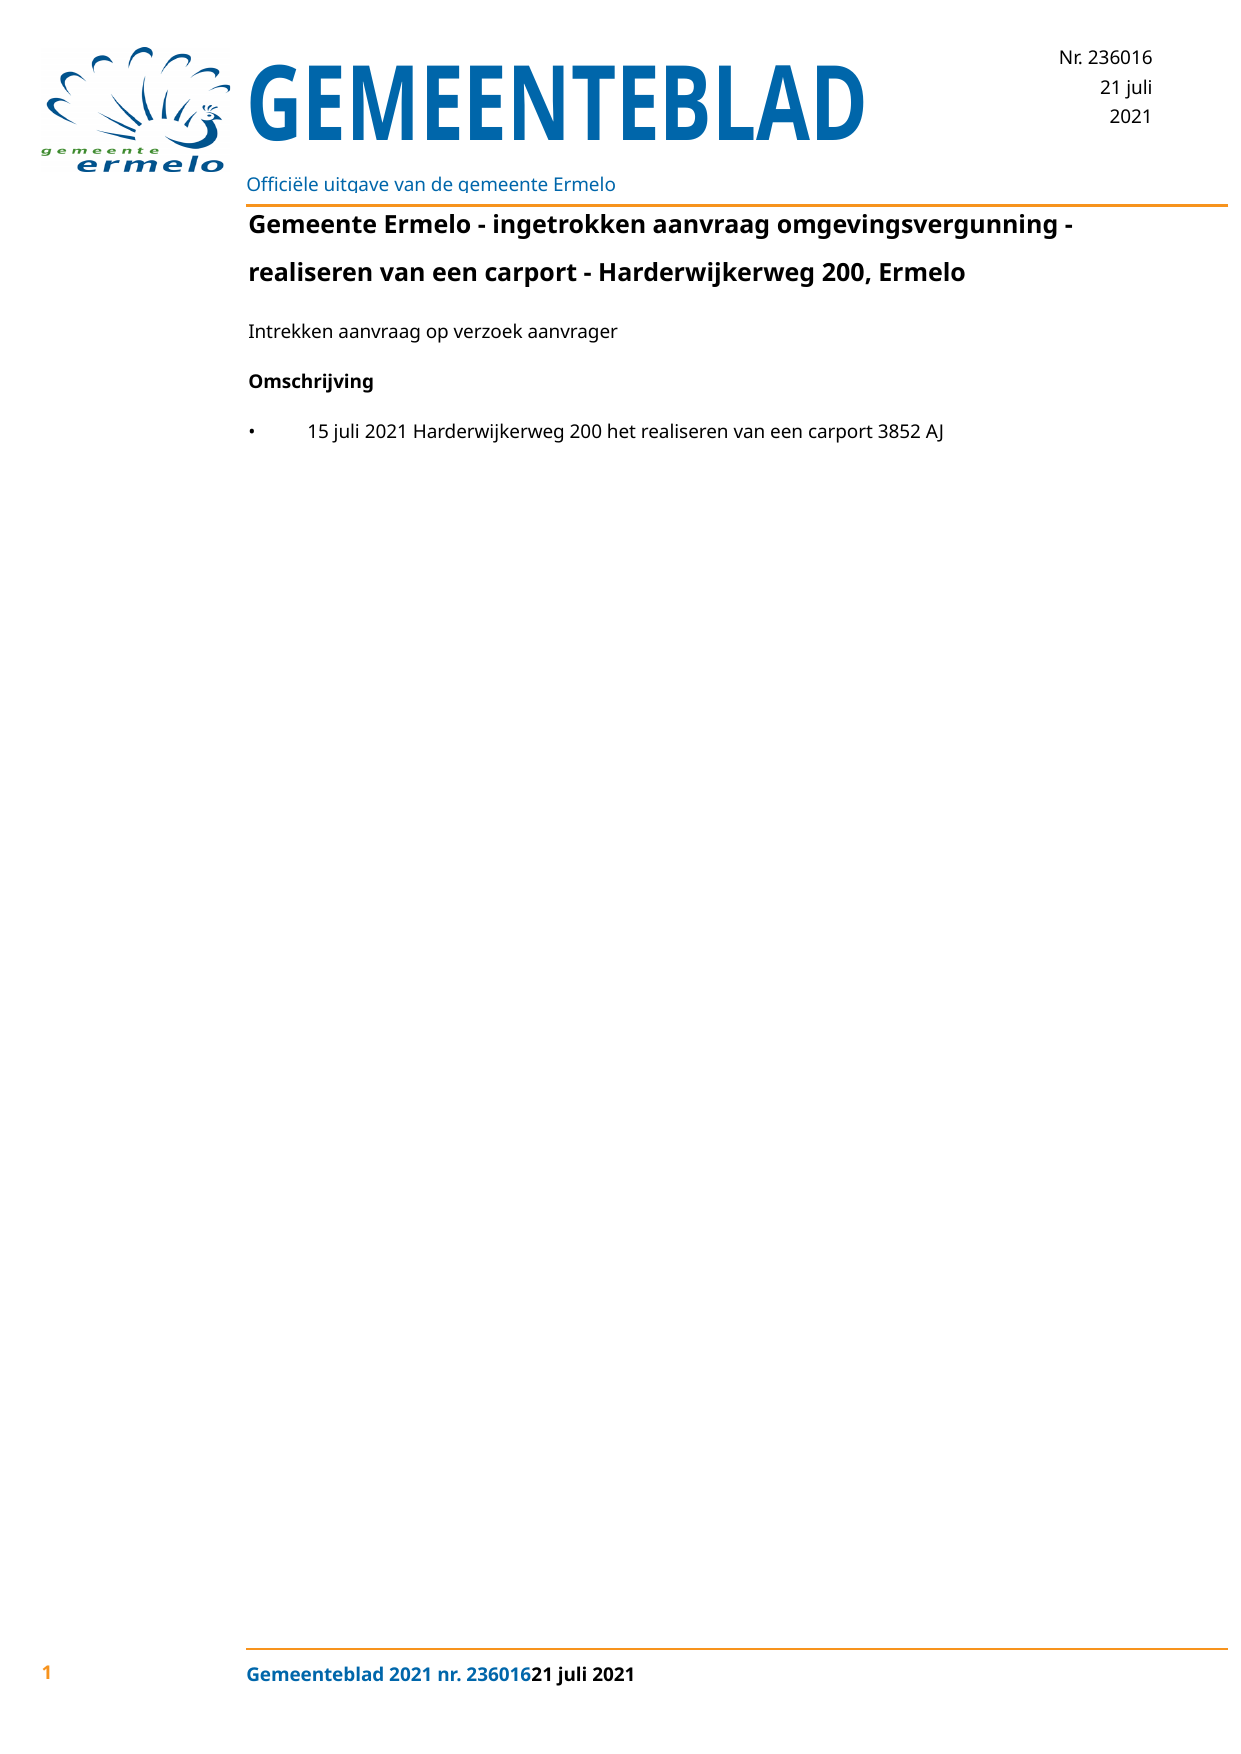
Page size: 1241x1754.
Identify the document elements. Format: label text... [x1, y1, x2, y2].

list 15 juli 2021 Harderwijkerweg 200 het realiseren van een carport 3852 AJ [248, 419, 1152, 444]
text Intrekken aanvraag op verzoek aanvrager [248, 318, 1152, 344]
text Gemeente Ermelo - ingetrokken aanvraag omgevingsvergunning - realiseren van een carport - Harderwijkerweg 200, Ermelo [248, 207, 1152, 288]
picture [41, 47, 231, 172]
text Omschrijving [248, 368, 1152, 394]
